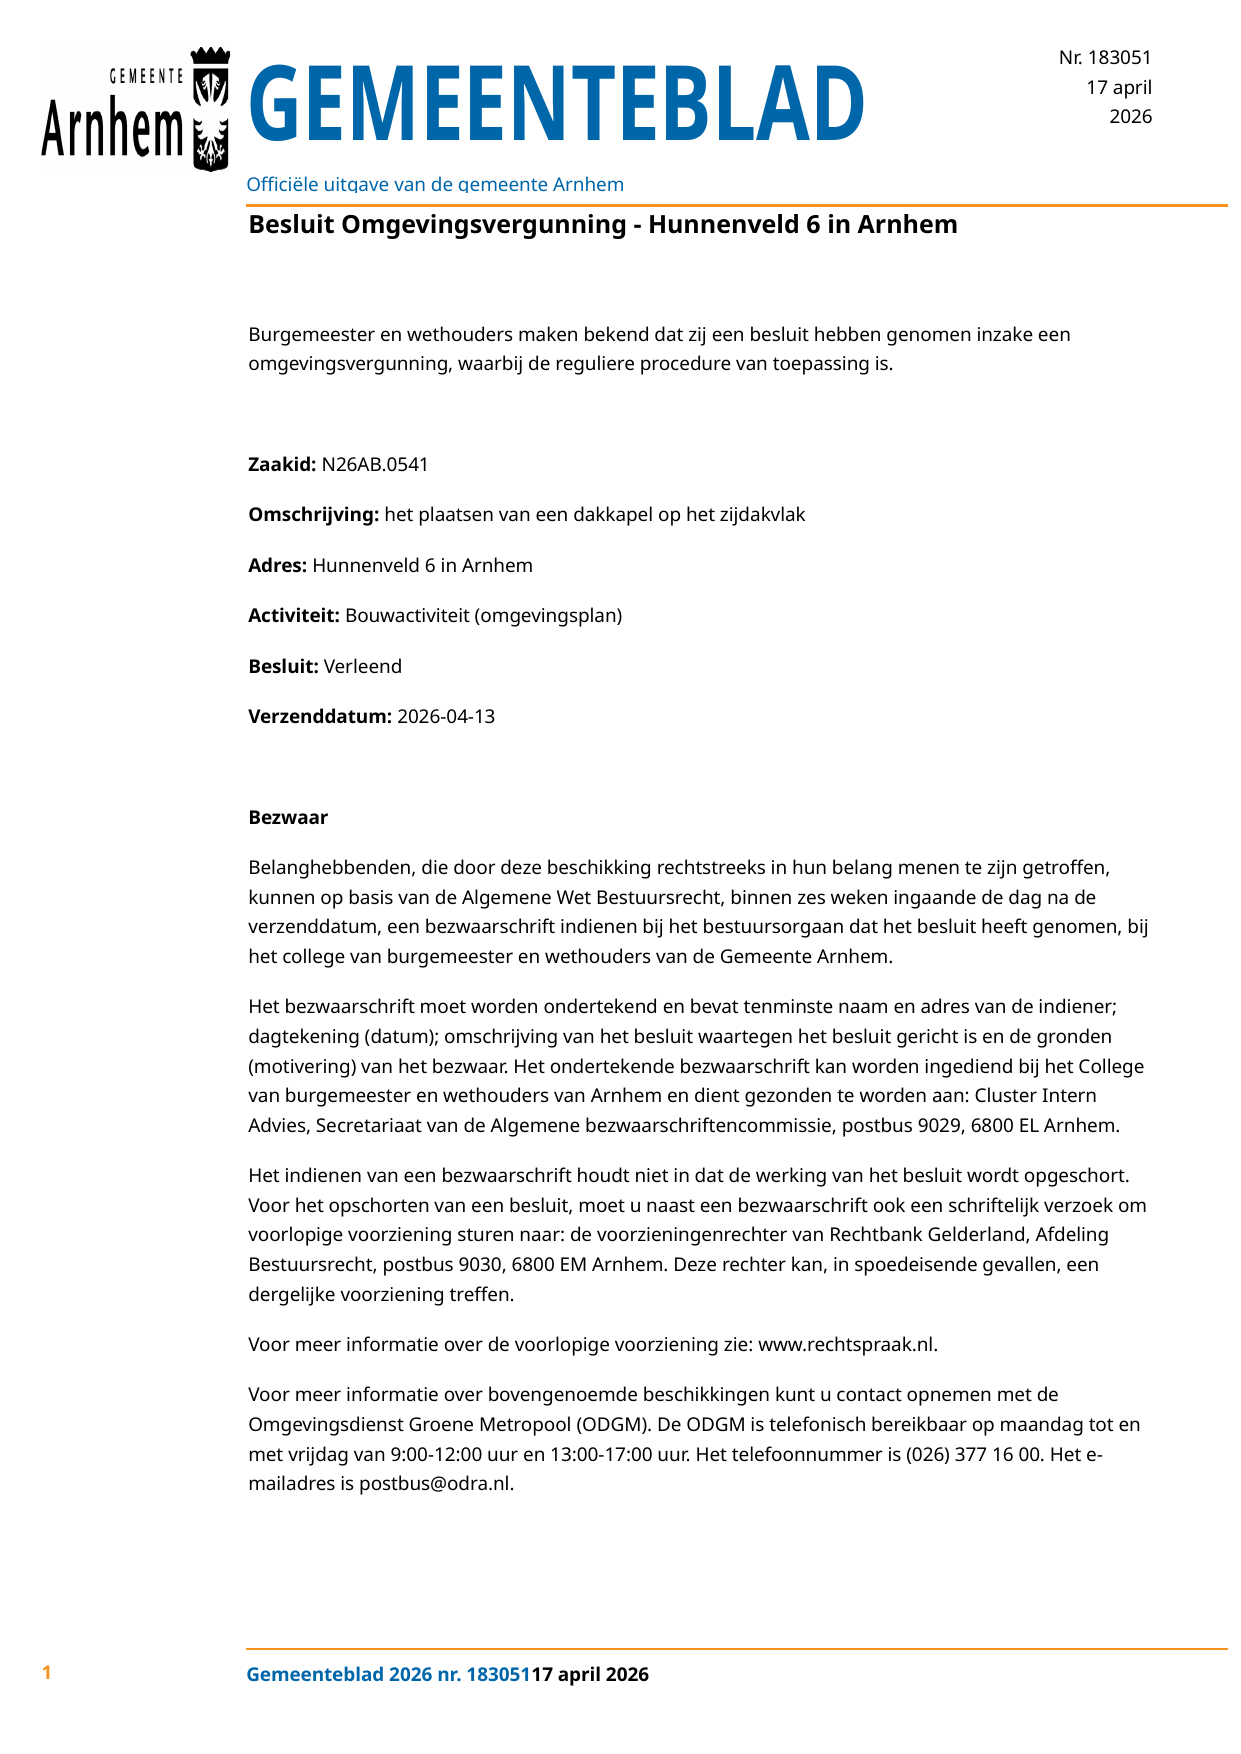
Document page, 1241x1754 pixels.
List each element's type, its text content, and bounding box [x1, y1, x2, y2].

picture [41, 47, 231, 172]
text Burgemeester en wethouders maken bekend dat zij een besluit hebben genomen inzake een omgevingsvergunning, waarbij de reguliere procedure van toepassing is. [248, 321, 1152, 376]
text Voor meer informatie over de voorlopige voorziening zie: www.rechtspraak.nl. [248, 1331, 1152, 1357]
text Zaakid: N26AB.0541 [248, 451, 1152, 477]
text Besluit: Verleend [248, 653, 1152, 678]
text Belanghebbenden, die door deze beschikking rechtstreeks in hun belang menen te zijn getroffen, kunnen op basis van de Algemene Wet Bestuursrecht, binnen zes weken ingaande de dag na de verzenddatum, een bezwaarschrift indienen bij het bestuursorgaan dat het besluit heeft genomen, bij het college van burgemeester en wethouders van de Gemeente Arnhem. [248, 854, 1152, 969]
text Activiteit: Bouwactiviteit (omgevingsplan) [248, 602, 1152, 628]
text Omschrijving: het plaatsen van een dakkapel op het zijdakvlak [248, 502, 1152, 527]
text Verzenddatum: 2026-04-13 [248, 703, 1152, 729]
text Adres: Hunnenveld 6 in Arnhem [248, 552, 1152, 578]
text Bezwaar [248, 804, 1152, 830]
text Het indienen van een bezwaarschrift houdt niet in dat de werking van het besluit wordt opgeschort. Voor het opschorten van een besluit, moet u naast een bezwaarschrift ook een schriftelijk verzoek om voorlopige voorziening sturen naar: de voorzieningenrechter van Rechtbank Gelderland, Afdeling Bestuursrecht, postbus 9030, 6800 EM Arnhem. Deze rechter kan, in spoedeisende gevallen, een dergelijke voorziening treffen. [248, 1162, 1152, 1306]
text Voor meer informatie over bovengenoemde beschikkingen kunt u contact opnemen met de Omgevingsdienst Groene Metropool (ODGM). De ODGM is telefonisch bereikbaar op maandag tot en met vrijdag van 9:00-12:00 uur en 13:00-17:00 uur. Het telefoonnummer is (026) 377 16 00. Het e-mailadres is postbus@odra.nl. [248, 1382, 1152, 1496]
text Besluit Omgevingsvergunning - Hunnenveld 6 in Arnhem [248, 207, 1152, 241]
text Het bezwaarschrift moet worden ondertekend en bevat tenminste naam en adres van de indiener; dagtekening (datum); omschrijving van het besluit waartegen het besluit gericht is en de gronden (motivering) van het bezwaar. Het ondertekende bezwaarschrift kan worden ingediend bij het College van burgemeester en wethouders van Arnhem en dient gezonden te worden aan: Cluster Intern Advies, Secretariaat van de Algemene bezwaarschriftencommissie, postbus 9029, 6800 EL Arnhem. [248, 994, 1152, 1138]
